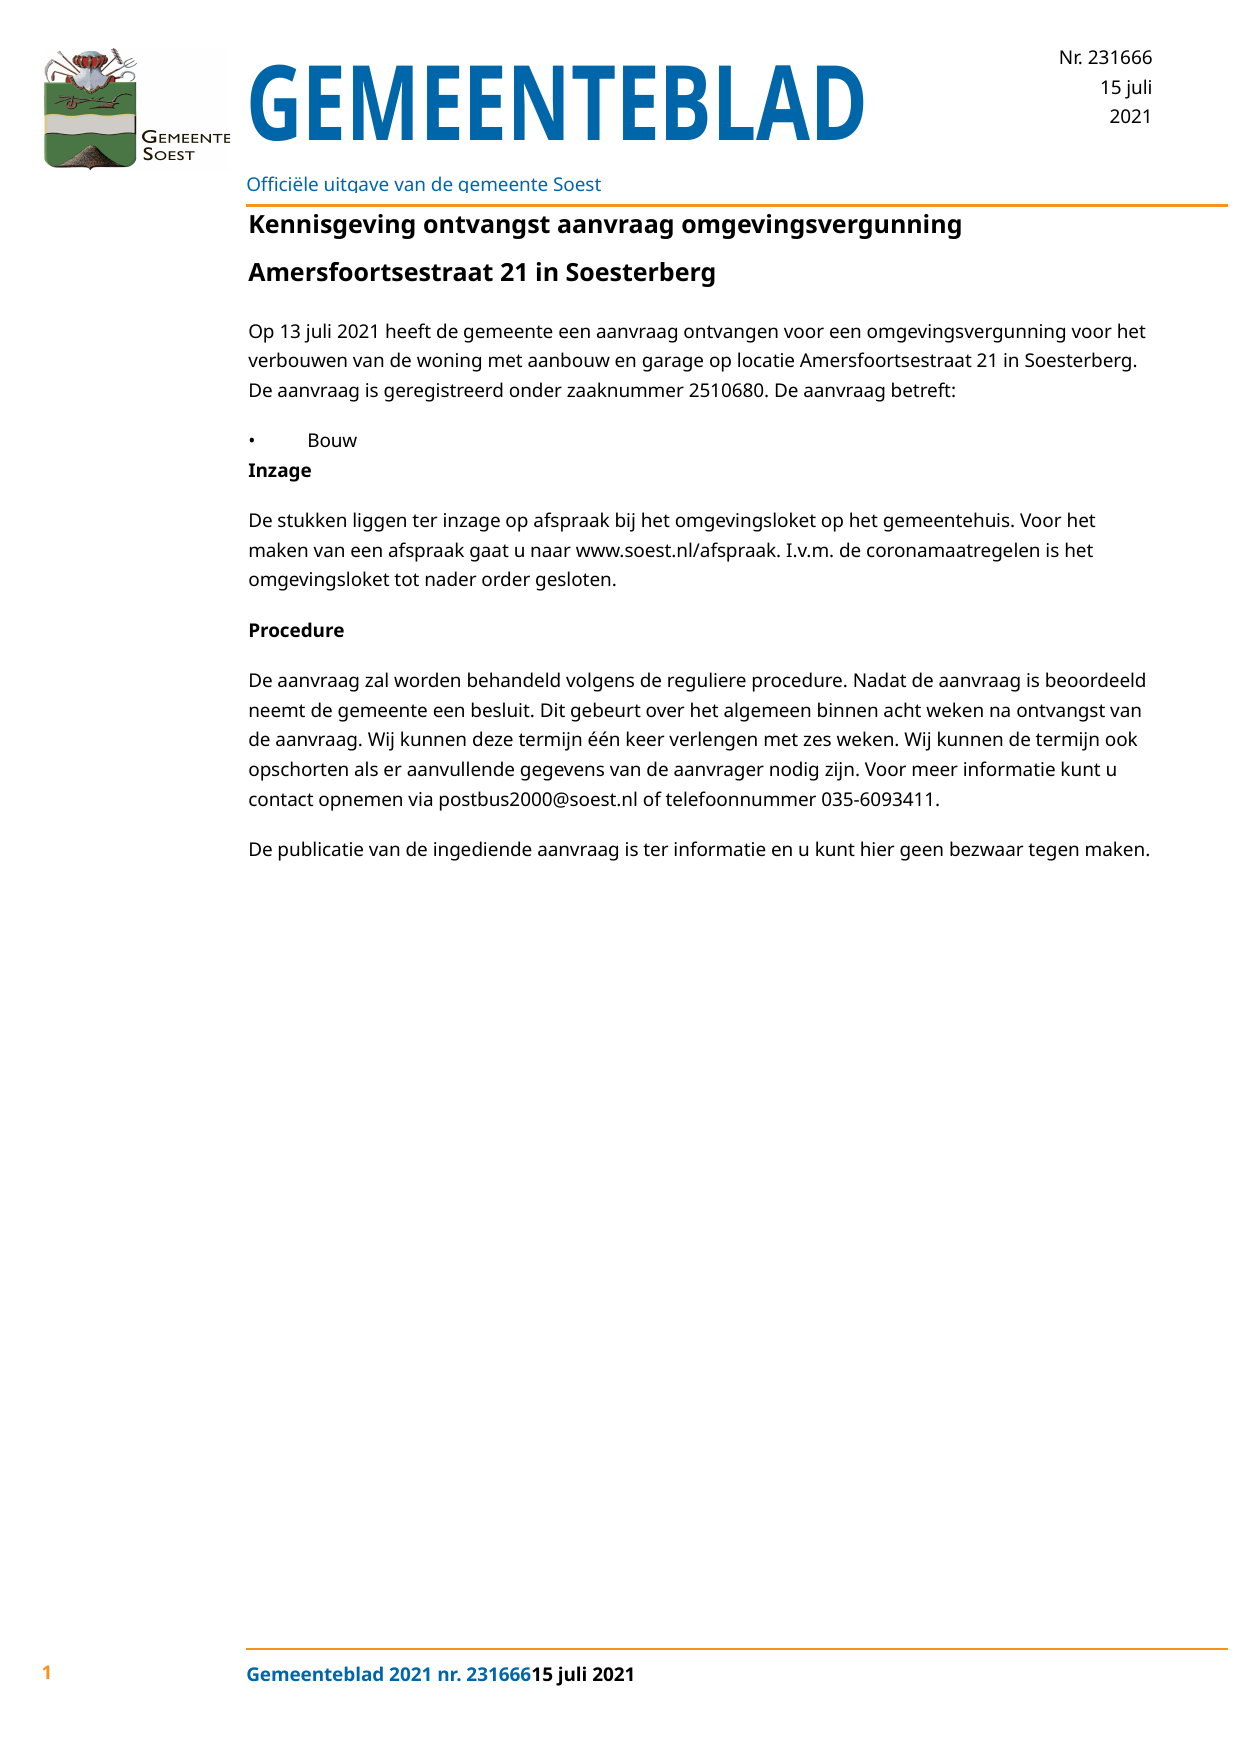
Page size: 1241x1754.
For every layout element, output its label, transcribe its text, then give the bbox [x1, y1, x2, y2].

list Bouw [248, 427, 1152, 453]
text De aanvraag zal worden behandeld volgens de reguliere procedure. Nadat de aanvraag is beoordeeld neemt de gemeente een besluit. Dit gebeurt over het algemeen binnen acht weken na ontvangst van de aanvraag. Wij kunnen deze termijn één keer verlengen met zes weken. Wij kunnen de termijn ook opschorten als er aanvullende gegevens van de aanvrager nodig zijn. Voor meer informatie kunt u contact opnemen via postbus2000@soest.nl of telefoonnummer 035-6093411. [248, 667, 1152, 812]
text De stukken liggen ter inzage op afspraak bij het omgevingsloket op het gemeentehuis. Voor het maken van een afspraak gaat u naar www.soest.nl/afspraak. I.v.m. de coronamaatregelen is het omgevingsloket tot nader order gesloten. [248, 507, 1152, 592]
text Inzage [248, 457, 1152, 483]
picture [41, 47, 231, 172]
text De publicatie van de ingediende aanvraag is ter informatie en u kunt hier geen bezwaar tegen maken. [248, 836, 1152, 862]
text Procedure [248, 617, 1152, 643]
text Kennisgeving ontvangst aanvraag omgevingsvergunning Amersfoortsestraat 21 in Soesterberg [248, 207, 1152, 288]
text Op 13 juli 2021 heeft de gemeente een aanvraag ontvangen voor een omgevingsvergunning voor het verbouwen van de woning met aanbouw en garage op locatie Amersfoortsestraat 21 in Soesterberg. De aanvraag is geregistreerd onder zaaknummer 2510680. De aanvraag betreft: [248, 318, 1152, 403]
